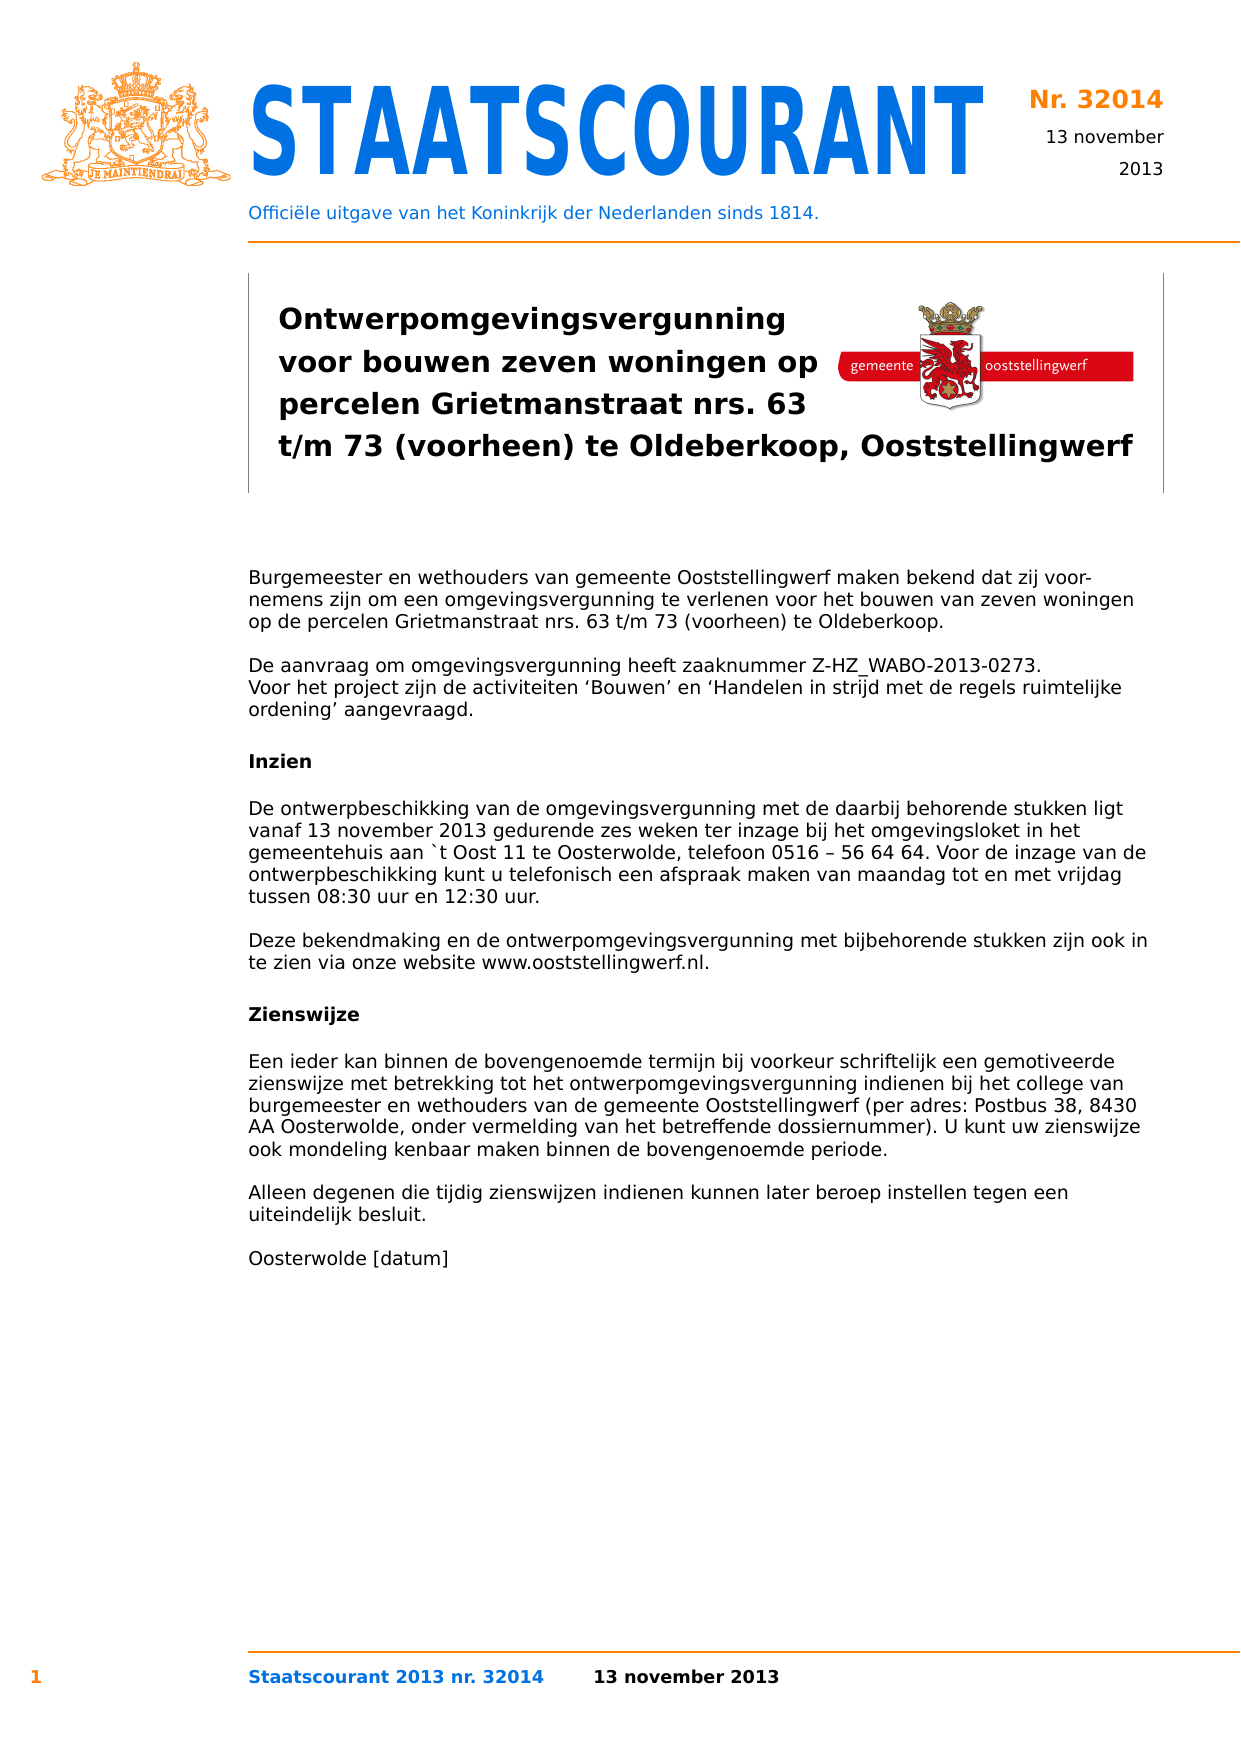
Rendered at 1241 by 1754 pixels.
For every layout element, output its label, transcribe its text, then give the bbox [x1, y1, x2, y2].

text Een ieder kan binnen de bovengenoemde termijn bij voorkeur schriftelijk een gemotiveerde zienswijze met betrekking tot het ontwerpomgevingsvergunning indienen bij het college van burgemeester en wethouders van de gemeente Ooststellingwerf (per adres: Postbus 38, 8430 AA Oosterwolde, onder vermelding van het betreffende dossiernummer). U kunt uw zienswijze ook mondeling kenbaar maken binnen de bovengenoemde periode. [248, 1051, 1163, 1160]
text Burgemeester en wethouders van gemeente Ooststellingwerf maken bekend dat zij voor-nemens zijn om een omgevingsvergunning te verlenen voor het bouwen van zeven woningen op de percelen Grietmanstraat nrs. 63 t/m 73 (voorheen) te Oldeberkoop. [248, 567, 1163, 633]
picture [41, 62, 231, 186]
text Oosterwolde [datum] [248, 1248, 1163, 1270]
picture [838, 302, 1134, 415]
text Deze bekendmaking en de ontwerpomgevingsvergunning met bijbehorende stukken zijn ook in te zien via onze website www.ooststellingwerf.nl. [248, 929, 1163, 973]
table_header [25, 62, 248, 241]
subtitle Inzien [248, 751, 1163, 773]
text De aanvraag om omgevingsvergunning heeft zaaknummer Z-HZ_WABO-2013-0273. [248, 655, 1163, 677]
table_cell 2013 [998, 153, 1240, 203]
table_header STAATSCOURANT [248, 62, 998, 203]
table_cell Officiële uitgave van het Koninkrijk der Nederlanden sinds 1814. [248, 203, 1240, 241]
text Voor het project zijn de activiteiten ‘Bouwen’ en ‘Handelen in strijd met de regels ruimtelijke ordening’ aangevraagd. [248, 677, 1163, 721]
subtitle Ontwerpomgevingsvergunning voor bouwen zeven woningen op percelen Grietmanstraat nrs. 63 t/m 73 (voorheen) te Oldeberkoop, Ooststellingwerf [249, 273, 1163, 493]
table_header Nr. 32014 [998, 62, 1240, 121]
text Alleen degenen die tijdig zienswijzen indienen kunnen later beroep instellen tegen een uiteindelijk besluit. [248, 1182, 1163, 1226]
text De ontwerpbeschikking van de omgevingsvergunning met de daarbij behorende stukken ligt vanaf 13 november 2013 gedurende zes weken ter inzage bij het omgevingsloket in het gemeentehuis aan `t Oost 11 te Oosterwolde, telefoon 0516 – 56 64 64. Voor de inzage van de ontwerpbeschikking kunt u telefonisch een afspraak maken van maandag tot en met vrijdag tussen 08:30 uur en 12:30 uur. [248, 798, 1163, 908]
subtitle Zienswijze [248, 1003, 1163, 1026]
table_cell 13 november [998, 121, 1240, 153]
